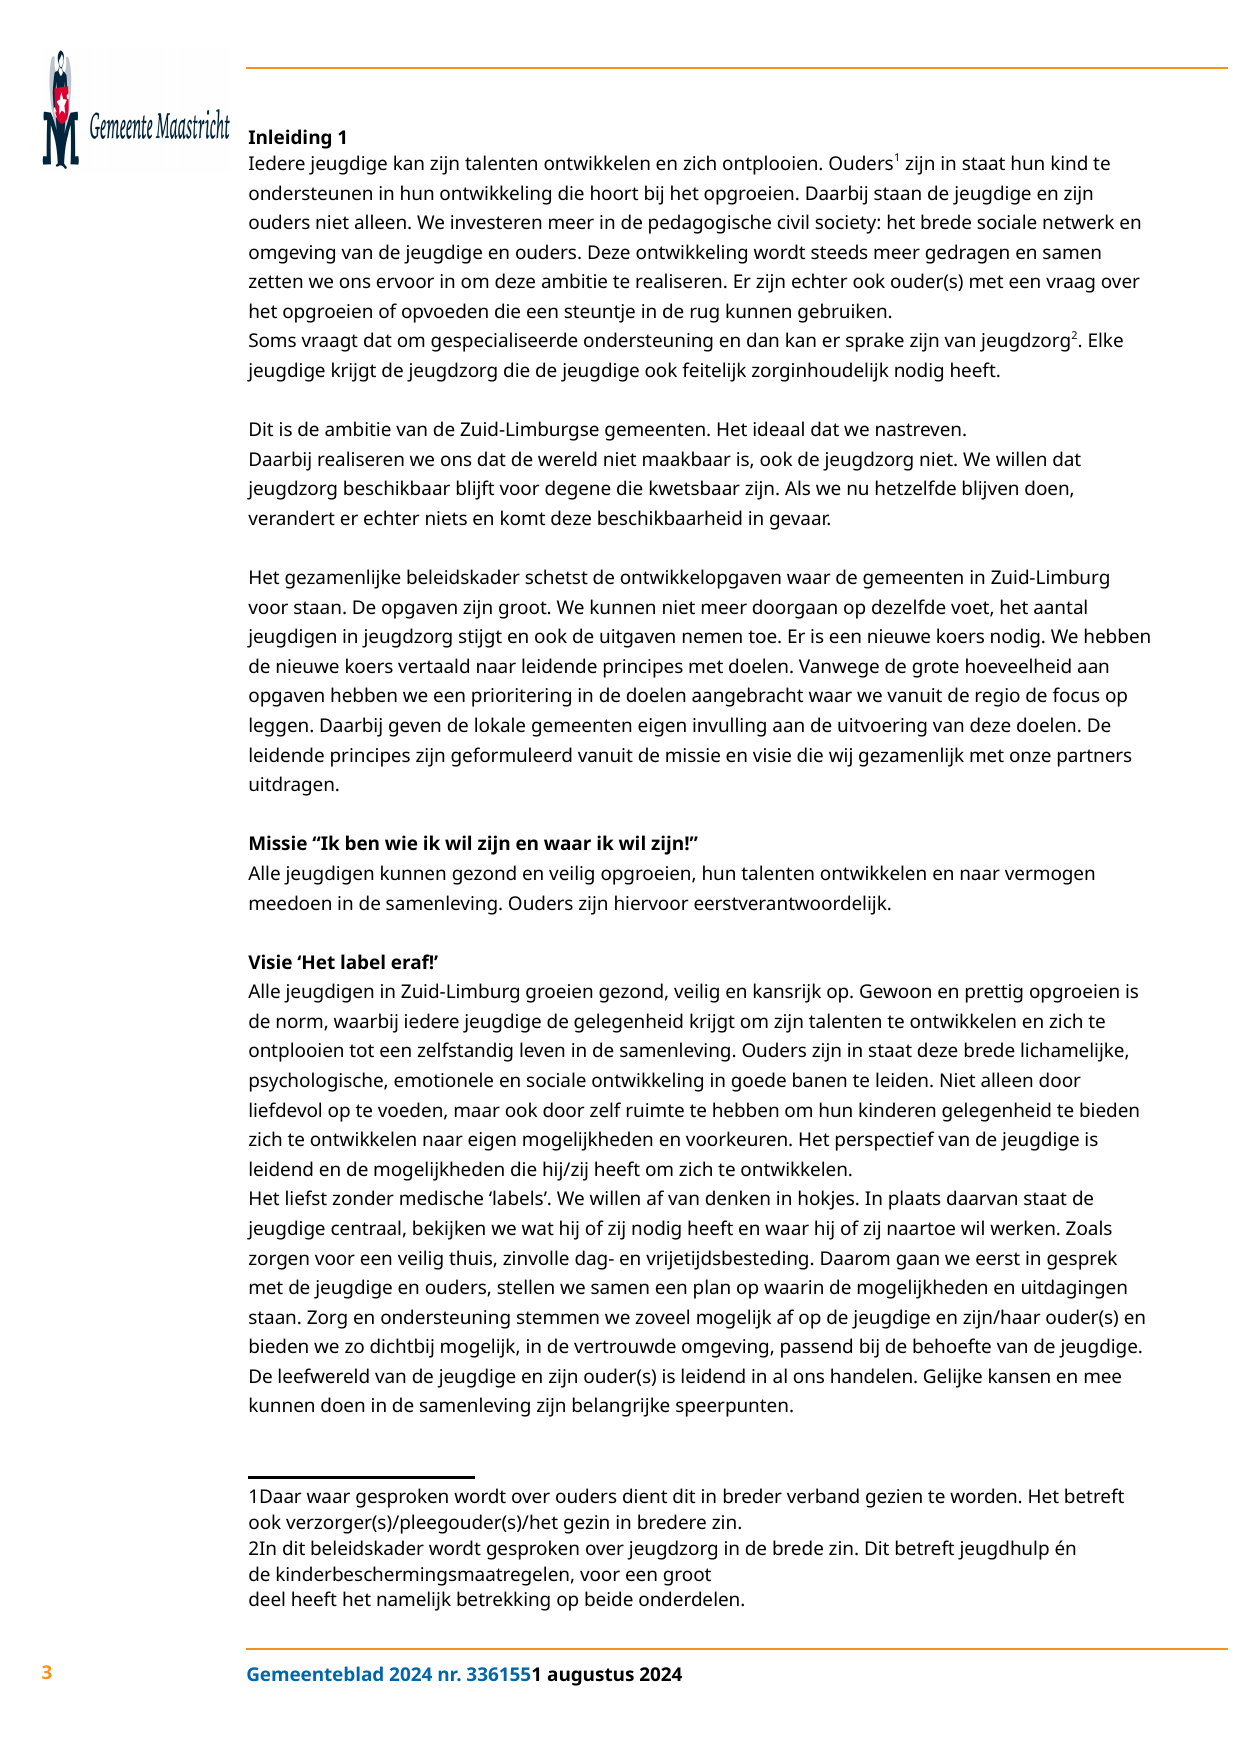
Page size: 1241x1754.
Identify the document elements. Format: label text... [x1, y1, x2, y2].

text Het liefst zonder medische ‘labels’. We willen af van denken in hokjes. In plaats daarvan staat de jeugdige centraal, bekijken we wat hij of zij nodig heeft en waar hij of zij naartoe wil werken. Zoals zorgen voor een veilig thuis, zinvolle dag- en vrijetijdsbesteding. Daarom gaan we eerst in gesprek met de jeugdige en ouders, stellen we samen een plan op waarin de mogelijkheden en uitdagingen staan. Zorg en ondersteuning stemmen we zoveel mogelijk af op de jeugdige en zijn/haar ouder(s) en bieden we zo dichtbij mogelijk, in de vertrouwde omgeving, passend bij de behoefte van de jeugdige. De leefwereld van de jeugdige en zijn ouder(s) is leidend in al ons handelen. Gelijke kansen en mee kunnen doen in de samenleving zijn belangrijke speerpunten. [248, 1186, 1152, 1418]
text Het gezamenlijke beleidskader schetst de ontwikkelopgaven waar de gemeenten in Zuid-Limburg voor staan. De opgaven zijn groot. We kunnen niet meer doorgaan op dezelfde voet, het aantal jeugdigen in jeugdzorg stijgt en ook de uitgaven nemen toe. Er is een nieuwe koers nodig. We hebben de nieuwe koers vertaald naar leidende principes met doelen. Vanwege de grote hoeveelheid aan opgaven hebben we een prioritering in de doelen aangebracht waar we vanuit de regio de focus op leggen. Daarbij geven de lokale gemeenten eigen invulling aan de uitvoering van deze doelen. De leidende principes zijn geformuleerd vanuit de missie en visie die wij gezamenlijk met onze partners uitdragen. [248, 564, 1152, 797]
text Soms vraagt dat om gespecialiseerde ondersteuning en dan kan er sprake zijn van jeugdzorg. Elke jeugdige krijgt de jeugdzorg die de jeugdige ook feitelijk zorginhoudelijk nodig heeft. [248, 328, 1152, 383]
text Daarbij realiseren we ons dat de wereld niet maakbaar is, ook de jeugdzorg niet. We willen dat jeugdzorg beschikbaar blijft voor degene die kwetsbaar zijn. Als we nu hetzelfde blijven doen, verandert er echter niets en komt deze beschikbaarheid in gevaar. [248, 446, 1152, 531]
text Daar waar gesproken wordt over ouders dient dit in breder verband gezien te worden. Het betreft ook verzorger(s)/pleegouder(s)/het gezin in bredere zin. [248, 1483, 1152, 1535]
text Dit is de ambitie van de Zuid-Limburgse gemeenten. Het ideaal dat we nastreven. [248, 416, 1152, 442]
text In dit beleidskader wordt gesproken over jeugdzorg in de brede zin. Dit betreft jeugdhulp én de kinderbeschermingsmaatregelen, voor een groot deel heeft het namelijk betrekking op beide onderdelen. [248, 1535, 1152, 1612]
text Alle jeugdigen kunnen gezond en veilig opgroeien, hun talenten ontwikkelen en naar vermogen meedoen in de samenleving. Ouders zijn hiervoor eerstverantwoordelijk. [248, 860, 1152, 915]
text Alle jeugdigen in Zuid-Limburg groeien gezond, veilig en kansrijk op. Gewoon en prettig opgroeien is de norm, waarbij iedere jeugdige de gelegenheid krijgt om zijn talenten te ontwikkelen en zich te ontplooien tot een zelfstandig leven in de samenleving. Ouders zijn in staat deze brede lichamelijke, psychologische, emotionele en sociale ontwikkeling in goede banen te leiden. Niet alleen door liefdevol op te voeden, maar ook door zelf ruimte te hebben om hun kinderen gelegenheid te bieden zich te ontwikkelen naar eigen mogelijkheden en voorkeuren. Het perspectief van de jeugdige is leidend en de mogelijkheden die hij/zij heeft om zich te ontwikkelen. [248, 978, 1152, 1182]
picture [41, 47, 231, 172]
text Iedere jeugdige kan zijn talenten ontwikkelen en zich ontplooien. Ouders zijn in staat hun kind te ondersteunen in hun ontwikkeling die hoort bij het opgroeien. Daarbij staan de jeugdige en zijn ouders niet alleen. We investeren meer in de pedagogische civil society: het brede sociale netwerk en omgeving van de jeugdige en ouders. Deze ontwikkeling wordt steeds meer gedragen en samen zetten we ons ervoor in om deze ambitie te realiseren. Er zijn echter ook ouder(s) met een vraag over het opgroeien of opvoeden die een steuntje in de rug kunnen gebruiken. [248, 150, 1152, 324]
text Visie ‘Het label eraf!’ [248, 949, 1152, 974]
text Inleiding 1 [248, 124, 1152, 150]
text Missie “Ik ben wie ik wil zijn en waar ik wil zijn!” [248, 831, 1152, 856]
